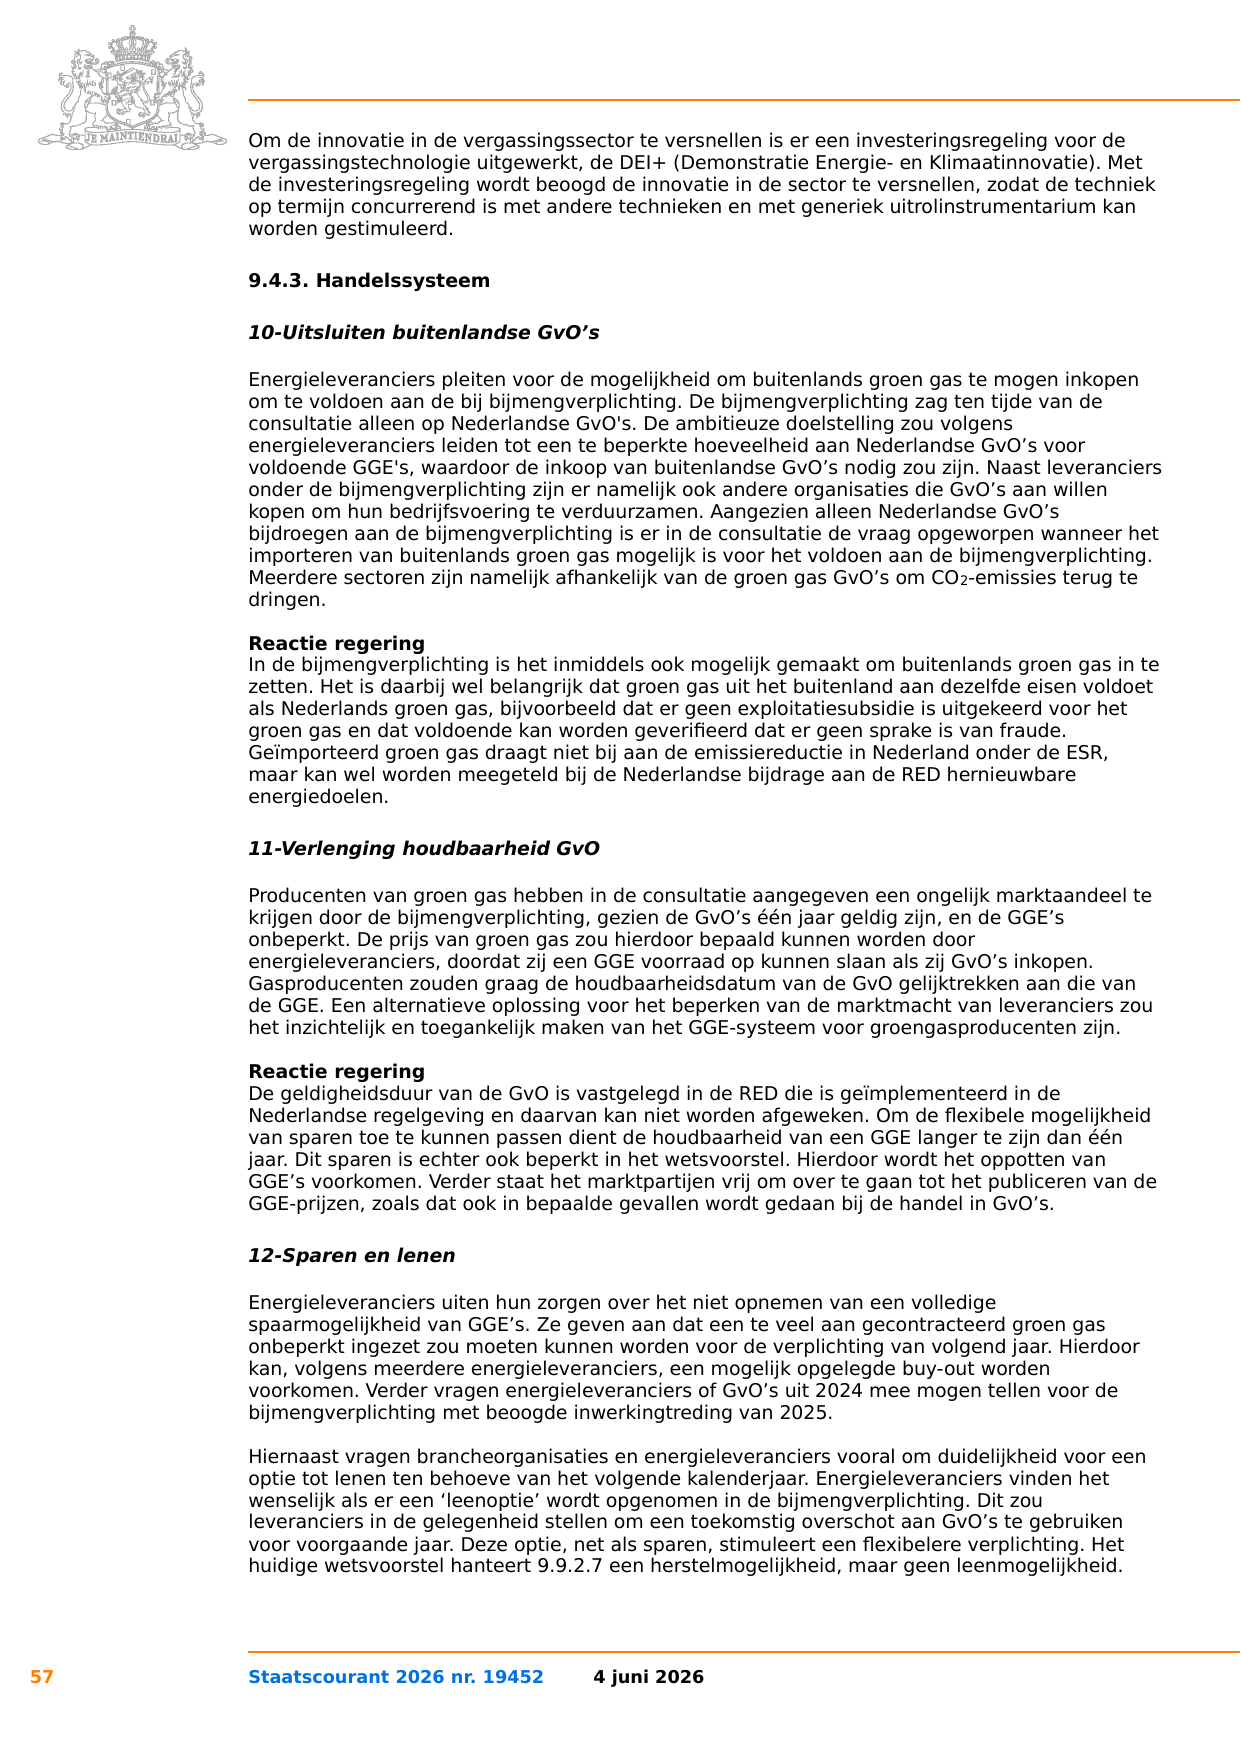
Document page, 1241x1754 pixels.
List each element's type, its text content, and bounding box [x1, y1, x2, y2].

text Producenten van groen gas hebben in de consultatie aangegeven een ongelijk marktaandeel te krijgen door de bijmengverplichting, gezien de GvO’s één jaar geldig zijn, en de GGE’s onbeperkt. De prijs van groen gas zou hierdoor bepaald kunnen worden door energieleveranciers, doordat zij een GGE voorraad op kunnen slaan als zij GvO’s inkopen. Gasproducenten zouden graag de houdbaarheidsdatum van de GvO gelijktrekken aan die van de GGE. Een alternatieve oplossing voor het beperken van de marktmacht van leveranciers zou het inzichtelijk en toegankelijk maken van het GGE-systeem voor groengasproducenten zijn. [248, 885, 1163, 1039]
subtitle 9.4.3. Handelssysteem [248, 270, 1163, 292]
picture [38, 25, 227, 150]
text De geldigheidsduur van de GvO is vastgelegd in de RED die is geïmplementeerd in de Nederlandse regelgeving en daarvan kan niet worden afgeweken. Om de flexibele mogelijkheid van sparen toe te kunnen passen dient de houdbaarheid van een GGE langer te zijn dan één jaar. Dit sparen is echter ook beperkt in het wetsvoorstel. Hierdoor wordt het oppotten van GGE’s voorkomen. Verder staat het marktpartijen vrij om over te gaan tot het publiceren van de GGE-prijzen, zoals dat ook in bepaalde gevallen wordt gedaan bij de handel in GvO’s. [248, 1083, 1163, 1215]
text Energieleveranciers uiten hun zorgen over het niet opnemen van een volledige spaarmogelijkheid van GGE’s. Ze geven aan dat een te veel aan gecontracteerd groen gas onbeperkt ingezet zou moeten kunnen worden voor de verplichting van volgend jaar. Hierdoor kan, volgens meerdere energieleveranciers, een mogelijk opgelegde buy-out worden voorkomen. Verder vragen energieleveranciers of GvO’s uit 2024 mee mogen tellen voor de bijmengverplichting met beoogde inwerkingtreding van 2025. [248, 1292, 1163, 1424]
subtitle 10-Uitsluiten buitenlandse GvO’s [248, 322, 1163, 344]
text In de bijmengverplichting is het inmiddels ook mogelijk gemaakt om buitenlands groen gas in te zetten. Het is daarbij wel belangrijk dat groen gas uit het buitenland aan dezelfde eisen voldoet als Nederlands groen gas, bijvoorbeeld dat er geen exploitatiesubsidie is uitgekeerd voor het groen gas en dat voldoende kan worden geverifieerd dat er geen sprake is van fraude. Geïmporteerd groen gas draagt niet bij aan de emissiereductie in Nederland onder de ESR, maar kan wel worden meegeteld bij de Nederlandse bijdrage aan de RED hernieuwbare energiedoelen. [248, 654, 1163, 808]
text Hiernaast vragen brancheorganisaties en energieleveranciers vooral om duidelijkheid voor een optie tot lenen ten behoeve van het volgende kalenderjaar. Energieleveranciers vinden het wenselijk als er een ‘leenoptie’ wordt opgenomen in de bijmengverplichting. Dit zou leveranciers in de gelegenheid stellen om een toekomstig overschot aan GvO’s te gebruiken voor voorgaande jaar. Deze optie, net als sparen, stimuleert een flexibelere verplichting. Het huidige wetsvoorstel hanteert 9.9.2.7 een herstelmogelijkheid, maar geen leenmogelijkheid. [248, 1446, 1163, 1577]
text Reactie regering [248, 632, 1163, 654]
text Energieleveranciers pleiten voor de mogelijkheid om buitenlands groen gas te mogen inkopen om te voldoen aan de bij bijmengverplichting. De bijmengverplichting zag ten tijde van de consultatie alleen op Nederlandse GvO's. De ambitieuze doelstelling zou volgens energieleveranciers leiden tot een te beperkte hoeveelheid aan Nederlandse GvO’s voor voldoende GGE's, waardoor de inkoop van buitenlandse GvO’s nodig zou zijn. Naast leveranciers onder de bijmengverplichting zijn er namelijk ook andere organisaties die GvO’s aan willen kopen om hun bedrijfsvoering te verduurzamen. Aangezien alleen Nederlandse GvO’s bijdroegen aan de bijmengverplichting is er in de consultatie de vraag opgeworpen wanneer het importeren van buitenlands groen gas mogelijk is voor het voldoen aan de bijmengverplichting. Meerdere sectoren zijn namelijk afhankelijk van de groen gas GvO’s om CO2-emissies terug te dringen. [248, 369, 1163, 611]
subtitle 12-Sparen en lenen [248, 1245, 1163, 1267]
text Om de innovatie in de vergassingssector te versnellen is er een investeringsregeling voor de vergassingstechnologie uitgewerkt, de DEI+ (Demonstratie Energie- en Klimaatinnovatie). Met de investeringsregeling wordt beoogd de innovatie in de sector te versnellen, zodat de techniek op termijn concurrerend is met andere technieken en met generiek uitrolinstrumentarium kan worden gestimuleerd. [248, 130, 1163, 240]
subtitle 11-Verlenging houdbaarheid GvO [248, 838, 1163, 860]
text Reactie regering [248, 1061, 1163, 1083]
